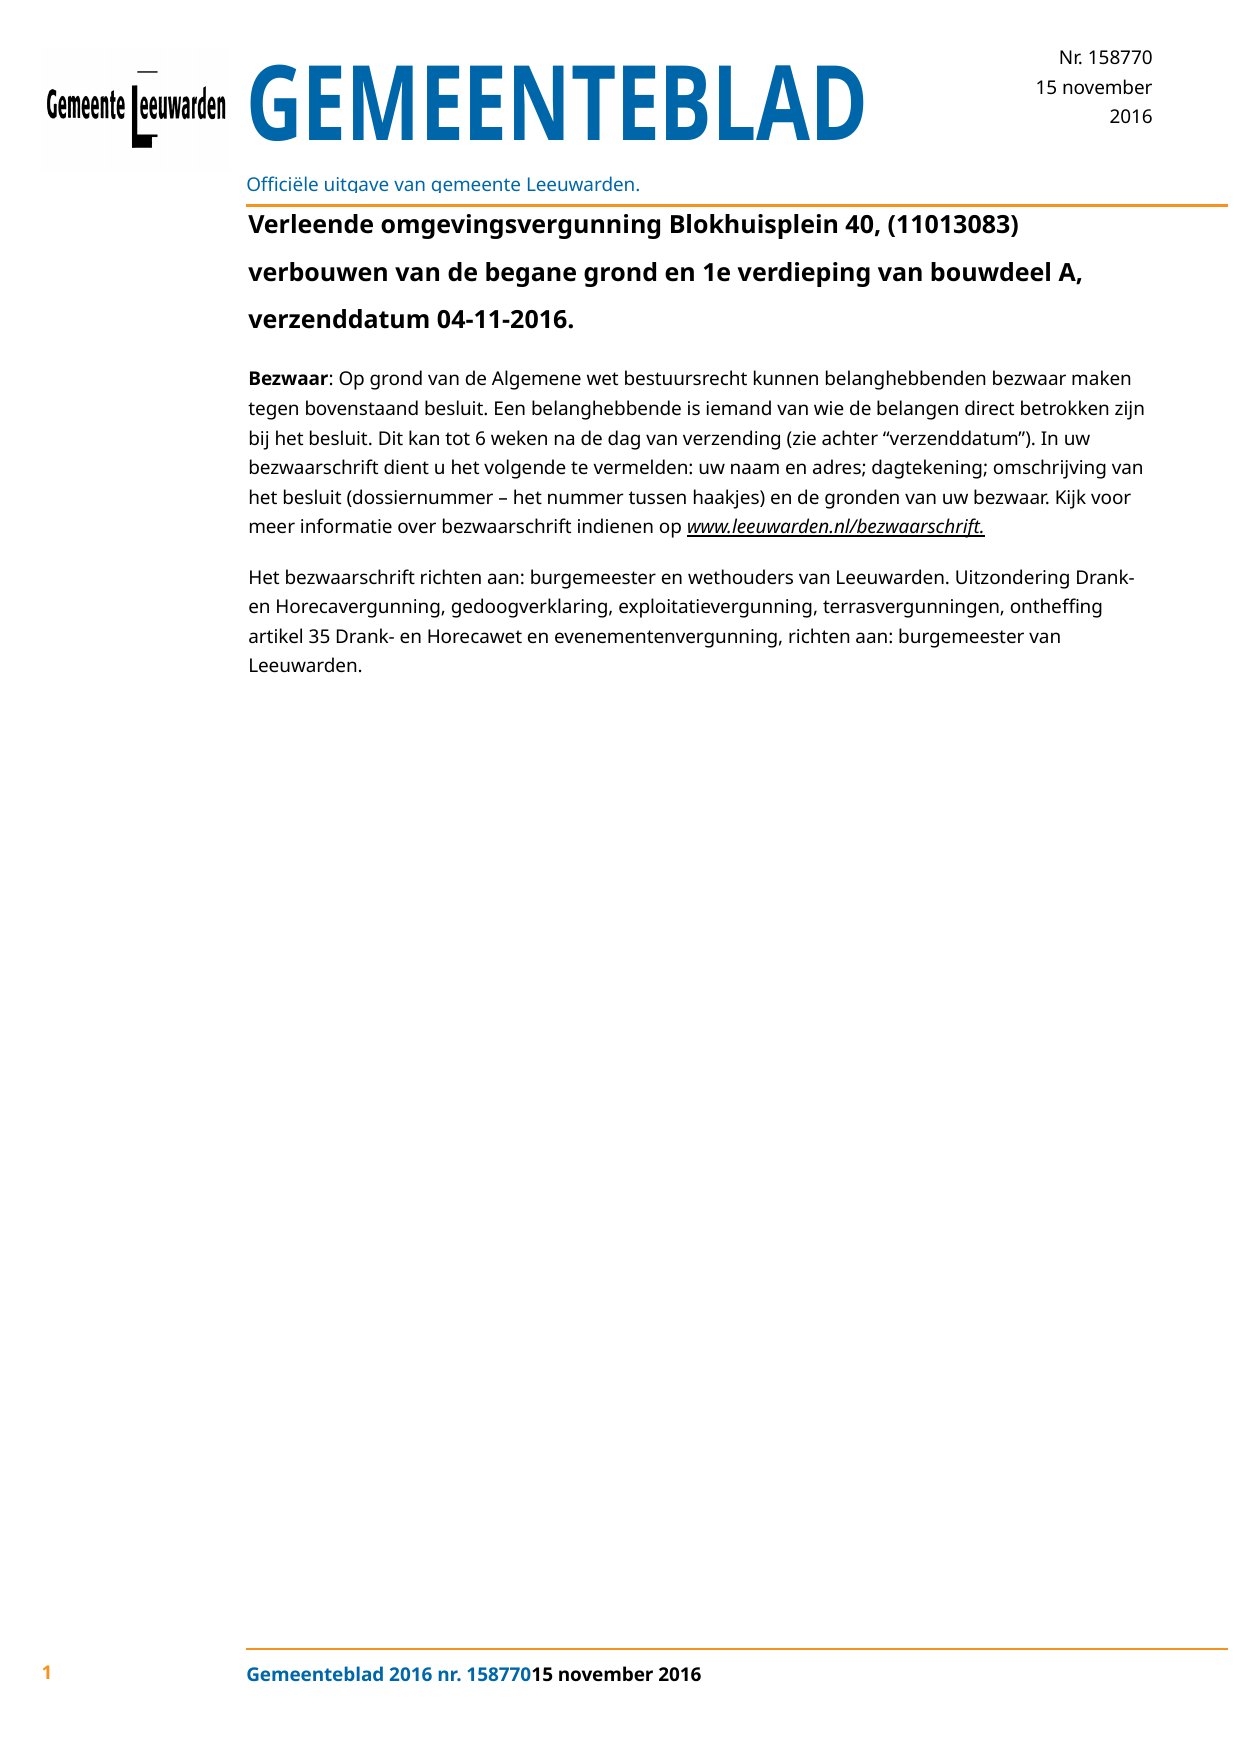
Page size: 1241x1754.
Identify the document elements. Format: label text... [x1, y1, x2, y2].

text Het bezwaarschrift richten aan: burgemeester en wethouders van Leeuwarden. Uitzondering Drank- en Horecavergunning, gedoogverklaring, exploitatievergunning, terrasvergunningen, ontheffing artikel 35 Drank- en Horecawet en evenementenvergunning, richten aan: burgemeester van Leeuwarden. [248, 564, 1152, 678]
text Verleende omgevingsvergunning Blokhuisplein 40, (11013083) verbouwen van de begane grond en 1e verdieping van bouwdeel A, verzenddatum 04-11-2016. [248, 207, 1152, 336]
picture [41, 47, 231, 172]
text Bezwaar: Op grond van de Algemene wet bestuursrecht kunnen belanghebbenden bezwaar maken tegen bovenstaand besluit. Een belanghebbende is iemand van wie de belangen direct betrokken zijn bij het besluit. Dit kan tot 6 weken na de dag van verzending (zie achter “verzenddatum”). In uw bezwaarschrift dient u het volgende te vermelden: uw naam en adres; dagtekening; omschrijving van het besluit (dossiernummer – het nummer tussen haakjes) en de gronden van uw bezwaar. Kijk voor meer informatie over bezwaarschrift indienen op www.leeuwarden.nl/bezwaarschrift. [248, 366, 1152, 539]
